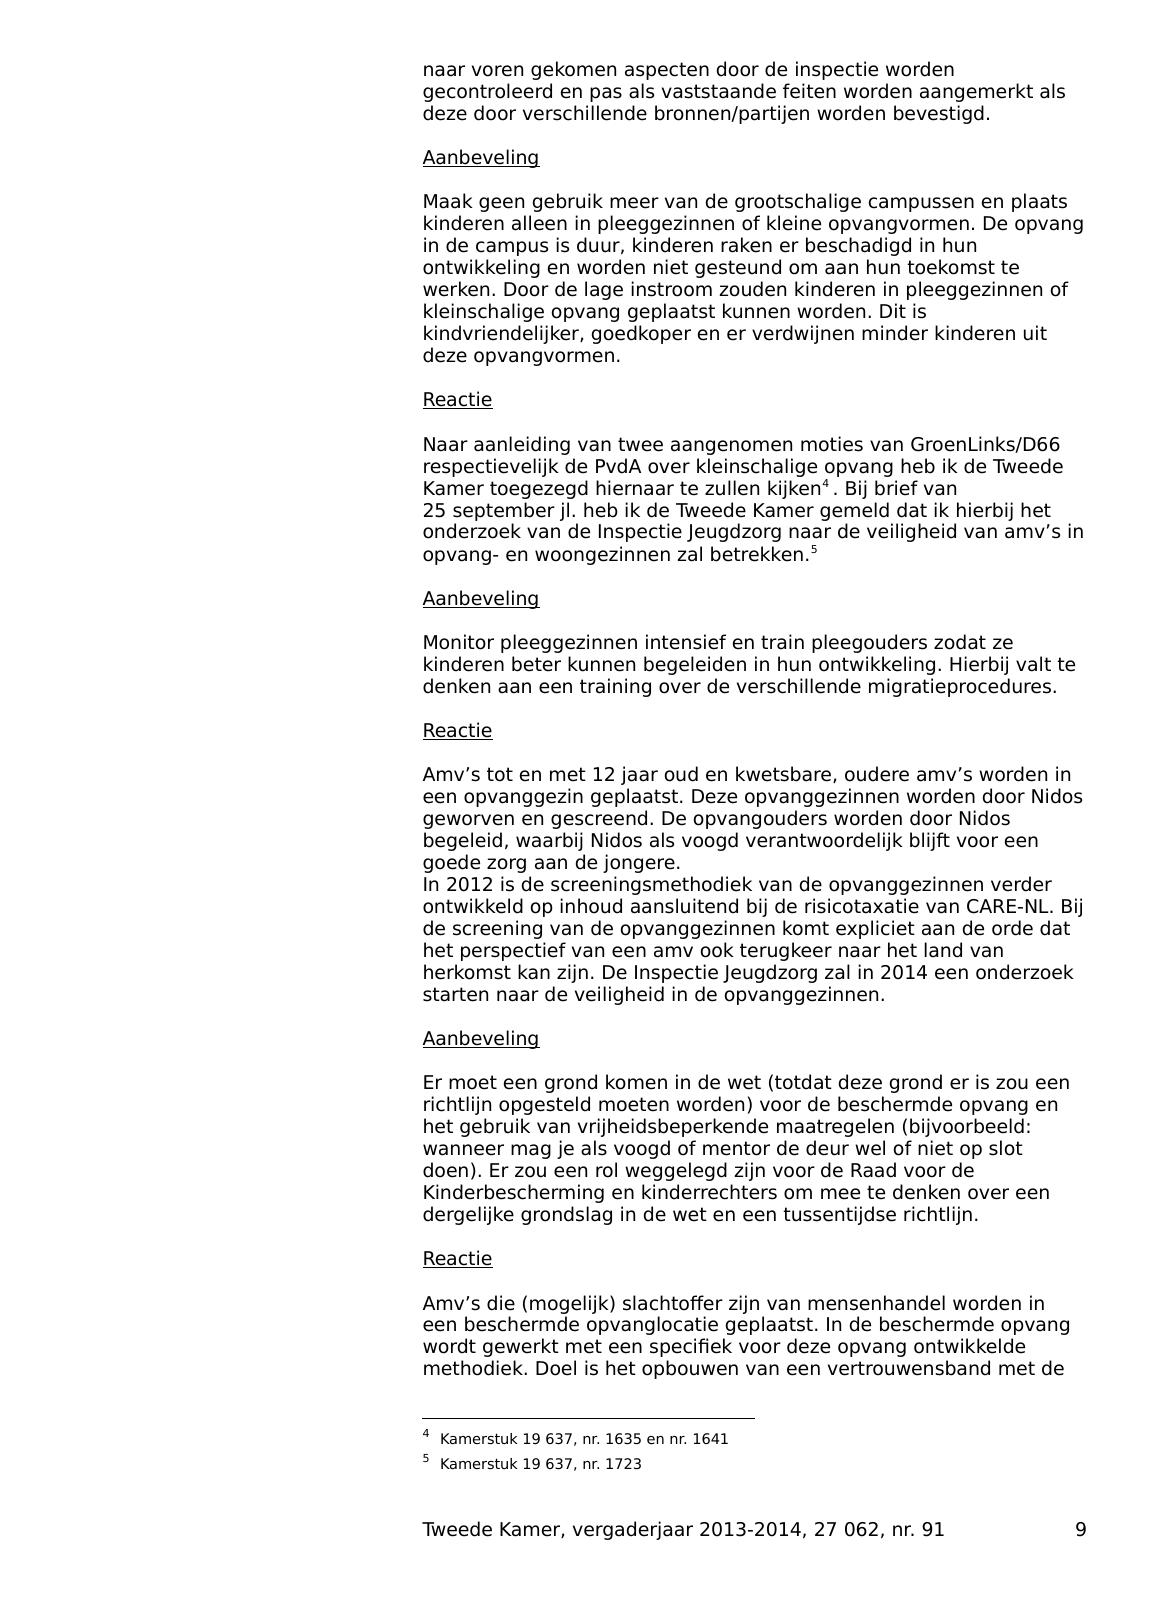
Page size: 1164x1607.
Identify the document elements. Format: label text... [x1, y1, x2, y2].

subtitle Aanbeveling [422, 1028, 1087, 1050]
subtitle Reactie [422, 389, 1087, 411]
text Monitor pleeggezinnen intensief en train pleegouders zodat ze kinderen beter kunnen begeleiden in hun ontwikkeling. Hierbij valt te denken aan een training over de verschillende migratieprocedures. [422, 632, 1087, 698]
text Naar aanleiding van twee aangenomen moties van GroenLinks/D66 respectievelijk de PvdA over kleinschalige opvang heb ik de Tweede Kamer toegezegd hiernaar te zullen kijken. Bij brief van 25 september jl. heb ik de Tweede Kamer gemeld dat ik hierbij het onderzoek van de Inspectie Jeugdzorg naar de veiligheid van amv’s in opvang- en woongezinnen zal betrekken. [422, 433, 1087, 565]
text Kamerstuk 19 637, nr. 1723 [422, 1452, 1087, 1474]
subtitle Reactie [422, 1248, 1087, 1270]
text Amv’s die (mogelijk) slachtoffer zijn van mensenhandel worden in een beschermde opvanglocatie geplaatst. In de beschermde opvang wordt gewerkt met een specifiek voor deze opvang ontwikkelde methodiek. Doel is het opbouwen van een vertrouwensband met de [422, 1292, 1087, 1380]
text naar voren gekomen aspecten door de inspectie worden gecontroleerd en pas als vaststaande feiten worden aangemerkt als deze door verschillende bronnen/partijen worden bevestigd. [422, 59, 1087, 125]
text Maak geen gebruik meer van de grootschalige campussen en plaats kinderen alleen in pleeggezinnen of kleine opvangvormen. De opvang in de campus is duur, kinderen raken er beschadigd in hun ontwikkeling en worden niet gesteund om aan hun toekomst te werken. Door de lage instroom zouden kinderen in pleeggezinnen of kleinschalige opvang geplaatst kunnen worden. Dit is kindvriendelijker, goedkoper en er verdwijnen minder kinderen uit deze opvangvormen. [422, 191, 1087, 367]
subtitle Aanbeveling [422, 147, 1087, 169]
text Amv’s tot en met 12 jaar oud en kwetsbare, oudere amv’s worden in een opvanggezin geplaatst. Deze opvanggezinnen worden door Nidos geworven en gescreend. De opvangouders worden door Nidos begeleid, waarbij Nidos als voogd verantwoordelijk blijft voor een goede zorg aan de jongere. [422, 764, 1087, 874]
text Er moet een grond komen in de wet (totdat deze grond er is zou een richtlijn opgesteld moeten worden) voor de beschermde opvang en het gebruik van vrijheidsbeperkende maatregelen (bijvoorbeeld: wanneer mag je als voogd of mentor de deur wel of niet op slot doen). Er zou een rol weggelegd zijn voor de Raad voor de Kinderbescherming en kinderrechters om mee te denken over een dergelijke grondslag in de wet en een tussentijdse richtlijn. [422, 1072, 1087, 1226]
subtitle Aanbeveling [422, 588, 1087, 609]
text In 2012 is de screeningsmethodiek van de opvanggezinnen verder ontwikkeld op inhoud aansluitend bij de risicotaxatie van CARE-NL. Bij de screening van de opvanggezinnen komt expliciet aan de orde dat het perspectief van een amv ook terugkeer naar het land van herkomst kan zijn. De Inspectie Jeugdzorg zal in 2014 een onderzoek starten naar de veiligheid in de opvanggezinnen. [422, 874, 1087, 1006]
subtitle Reactie [422, 720, 1087, 742]
text Kamerstuk 19 637, nr. 1635 en nr. 1641 [422, 1427, 1087, 1449]
